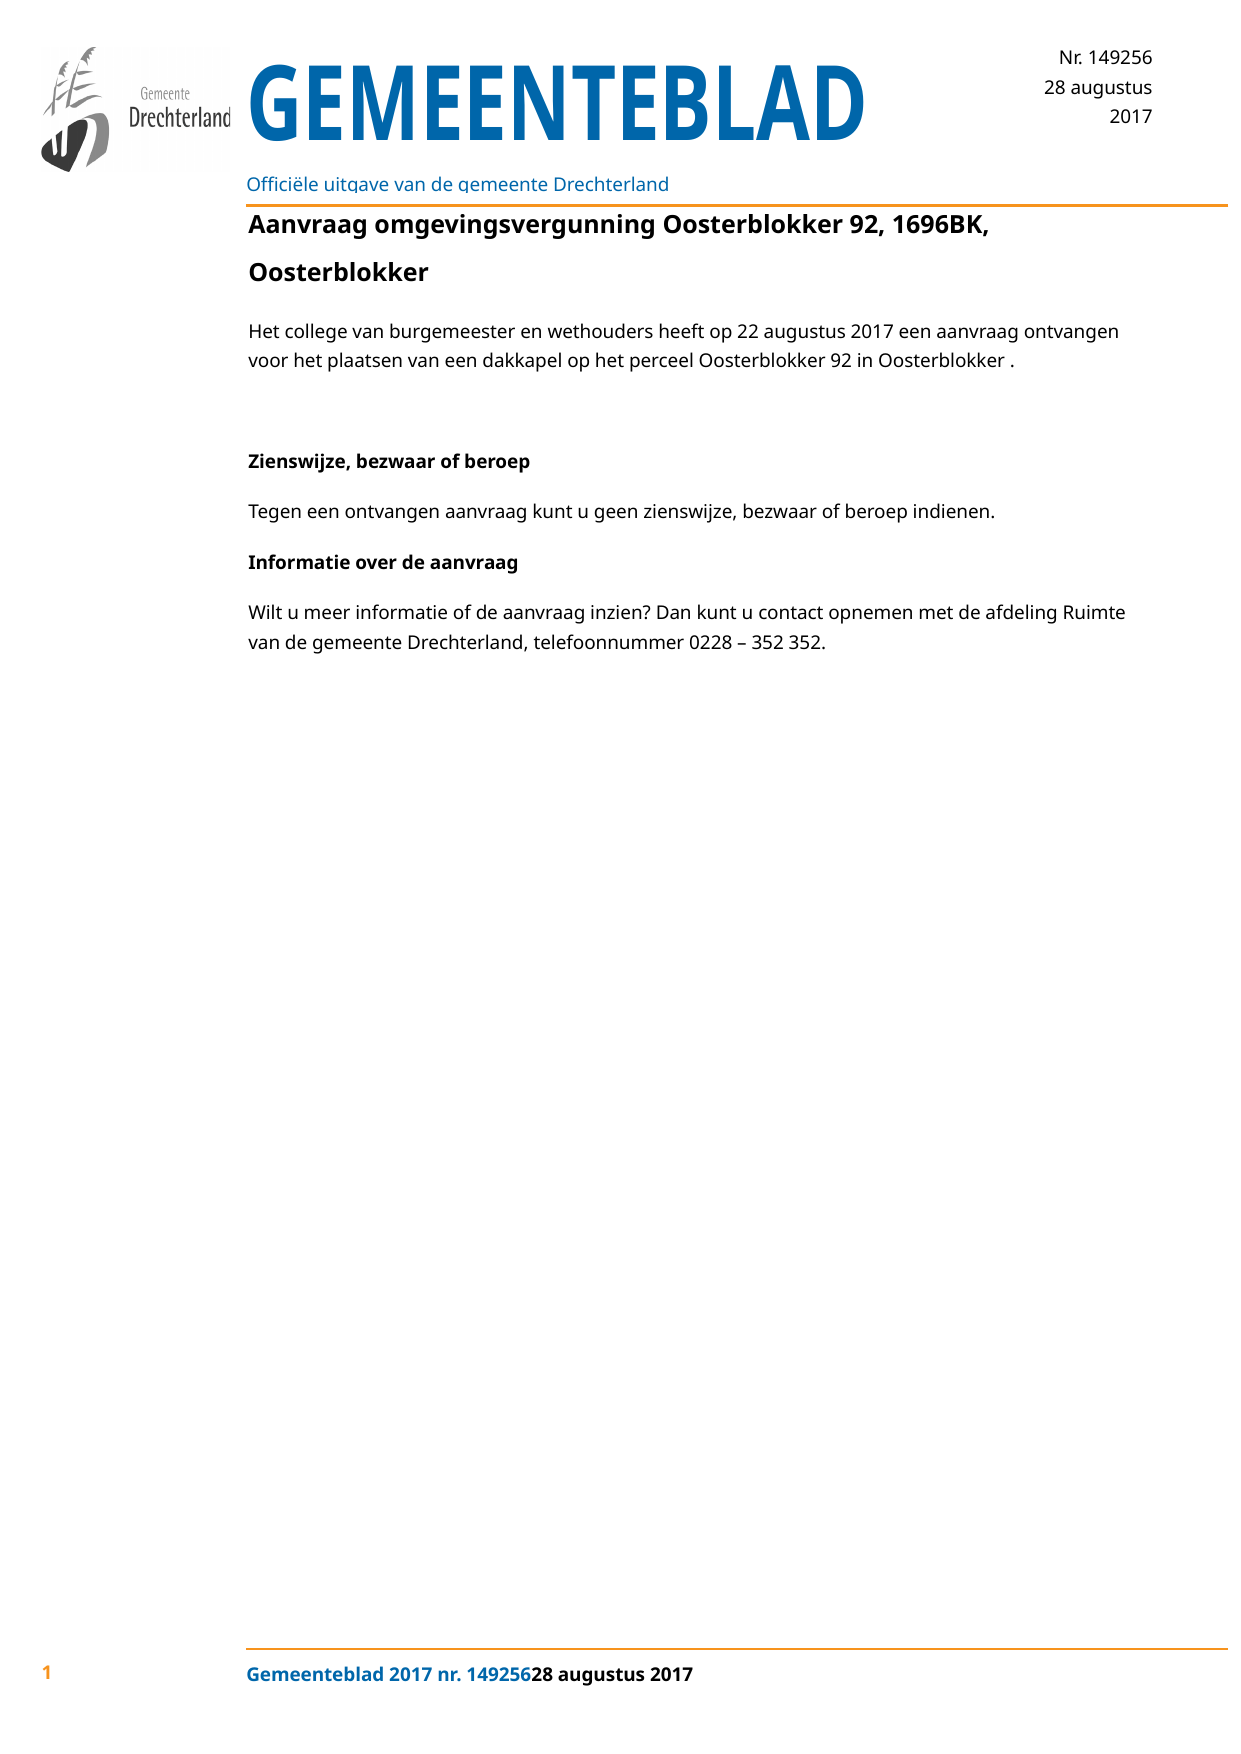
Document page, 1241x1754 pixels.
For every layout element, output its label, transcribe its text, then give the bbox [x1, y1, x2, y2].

text Wilt u meer informatie of de aanvraag inzien? Dan kunt u contact opnemen met de afdeling Ruimte van de gemeente Drechterland, telefoonnummer 0228 – 352 352. [248, 599, 1152, 655]
text Aanvraag omgevingsvergunning Oosterblokker 92, 1696BK, Oosterblokker [248, 207, 1152, 288]
text Het college van burgemeester en wethouders heeft op 22 augustus 2017 een aanvraag ontvangen voor het plaatsen van een dakkapel op het perceel Oosterblokker 92 in Oosterblokker . [248, 318, 1152, 373]
picture [41, 47, 231, 172]
text Tegen een ontvangen aanvraag kunt u geen zienswijze, bezwaar of beroep indienen. [248, 499, 1152, 524]
text Zienswijze, bezwaar of beroep [248, 448, 1152, 474]
text Informatie over de aanvraag [248, 549, 1152, 575]
